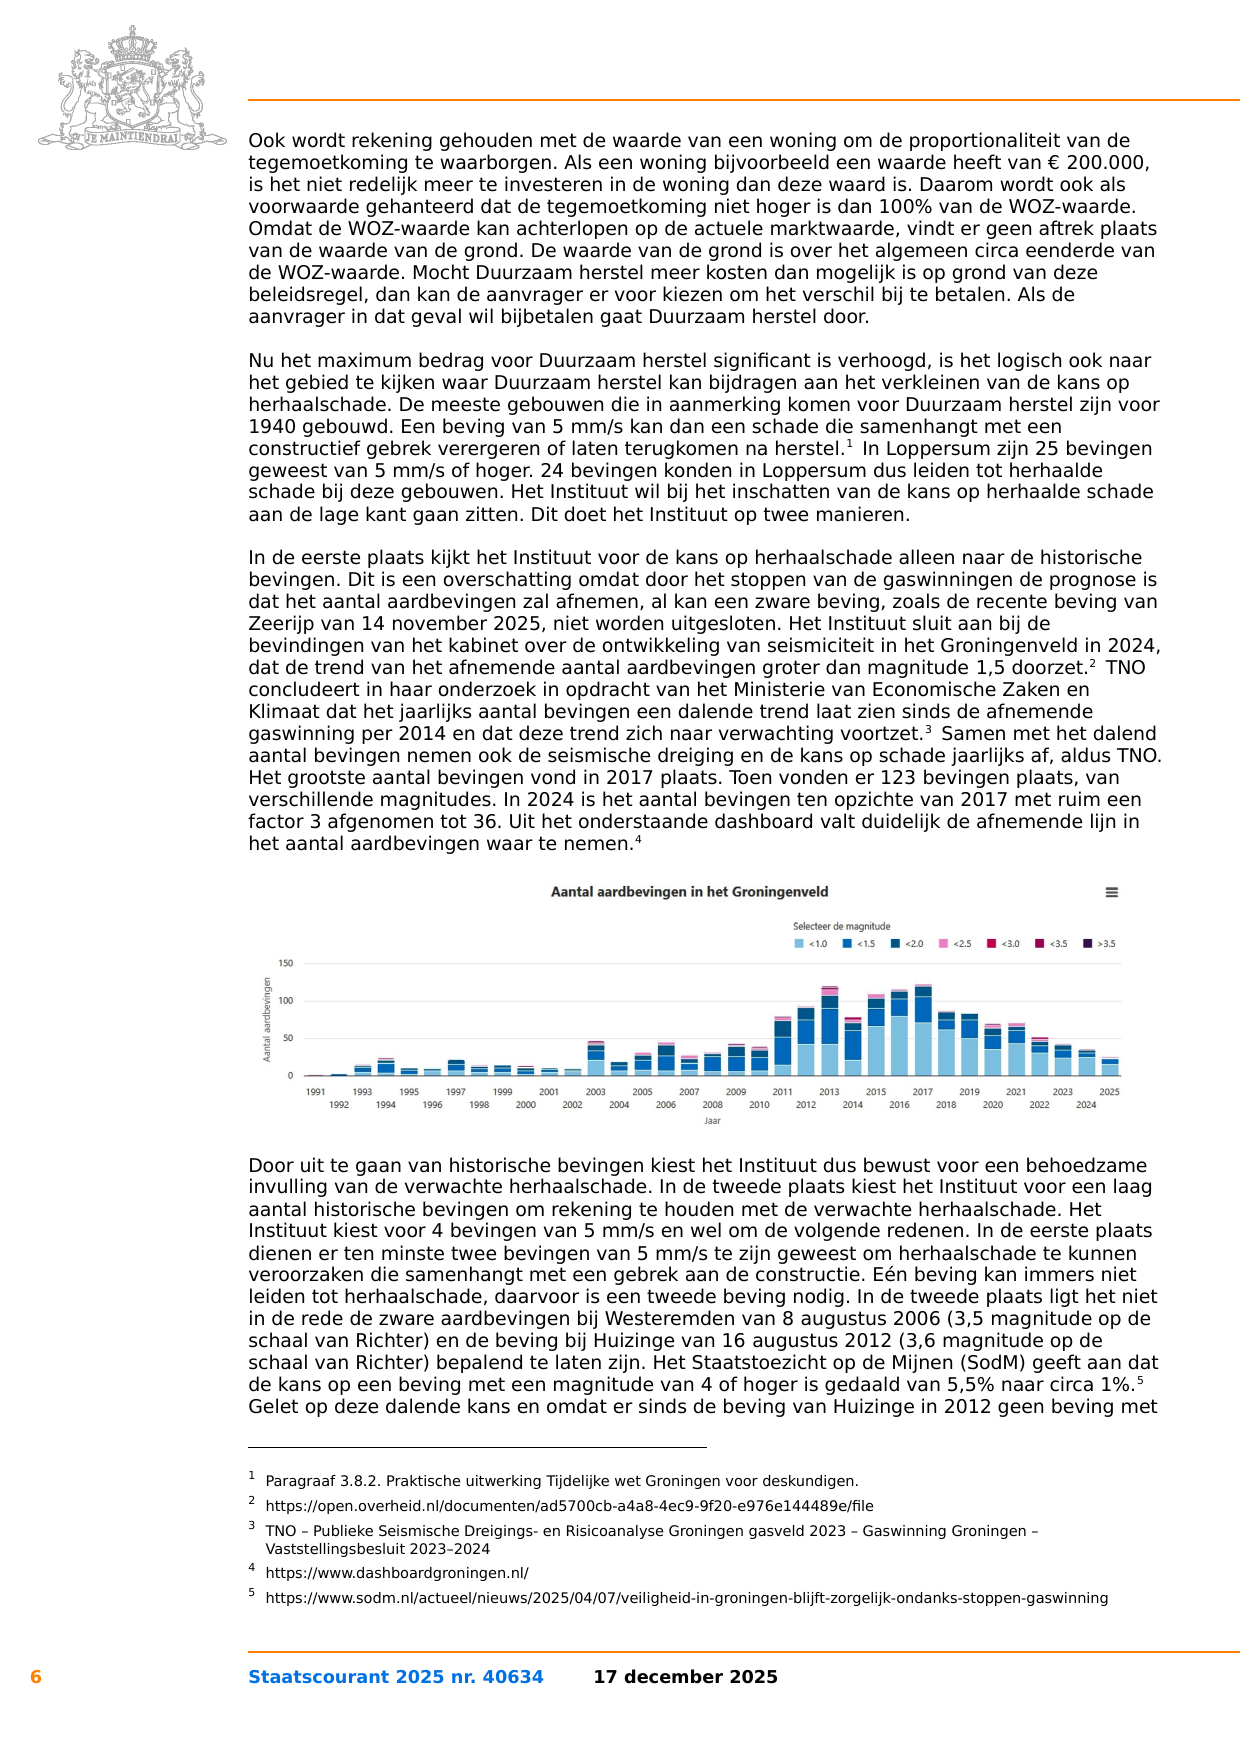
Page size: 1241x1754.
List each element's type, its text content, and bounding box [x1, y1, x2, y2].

picture [248, 855, 1134, 1133]
picture [38, 25, 227, 150]
text TNO – Publieke Seismische Dreigings- en Risicoanalyse Groningen gasveld 2023 – Gaswinning Groningen – Vaststellingsbesluit 2023–2024 [248, 1519, 1163, 1558]
text Paragraaf 3.8.2. Praktische uitwerking Tijdelijke wet Groningen voor deskundigen. [248, 1469, 1163, 1491]
text Ook wordt rekening gehouden met de waarde van een woning om de proportionaliteit van de tegemoetkoming te waarborgen. Als een woning bijvoorbeeld een waarde heeft van € 200.000, is het niet redelijk meer te investeren in de woning dan deze waard is. Daarom wordt ook als voorwaarde gehanteerd dat de tegemoetkoming niet hoger is dan 100% van de WOZ-waarde. Omdat de WOZ-waarde kan achterlopen op de actuele marktwaarde, vindt er geen aftrek plaats van de waarde van de grond. De waarde van de grond is over het algemeen circa eenderde van de WOZ-waarde. Mocht Duurzaam herstel meer kosten dan mogelijk is op grond van deze beleidsregel, dan kan de aanvrager er voor kiezen om het verschil bij te betalen. Als de aanvrager in dat geval wil bijbetalen gaat Duurzaam herstel door. [248, 130, 1163, 328]
text Door uit te gaan van historische bevingen kiest het Instituut dus bewust voor een behoedzame invulling van de verwachte herhaalschade. In de tweede plaats kiest het Instituut voor een laag aantal historische bevingen om rekening te houden met de verwachte herhaalschade. Het Instituut kiest voor 4 bevingen van 5 mm/s en wel om de volgende redenen. In de eerste plaats dienen er ten minste twee bevingen van 5 mm/s te zijn geweest om herhaalschade te kunnen veroorzaken die samenhangt met een gebrek aan de constructie. Eén beving kan immers niet leiden tot herhaalschade, daarvoor is een tweede beving nodig. In de tweede plaats ligt het niet in de rede de zware aardbevingen bij Westeremden van 8 augustus 2006 (3,5 magnitude op de schaal van Richter) en de beving bij Huizinge van 16 augustus 2012 (3,6 magnitude op de schaal van Richter) bepalend te laten zijn. Het Staatstoezicht op de Mijnen (SodM) geeft aan dat de kans op een beving met een magnitude van 4 of hoger is gedaald van 5,5% naar circa 1%. Gelet op deze dalende kans en omdat er sinds de beving van Huizinge in 2012 geen beving met [248, 1154, 1163, 1418]
text https://www.sodm.nl/actueel/nieuws/2025/04/07/veiligheid-in-groningen-blijft-zorgelijk-ondanks-stoppen-gaswinning [248, 1586, 1163, 1608]
text In de eerste plaats kijkt het Instituut voor de kans op herhaalschade alleen naar de historische bevingen. Dit is een overschatting omdat door het stoppen van de gaswinningen de prognose is dat het aantal aardbevingen zal afnemen, al kan een zware beving, zoals de recente beving van Zeerijp van 14 november 2025, niet worden uitgesloten. Het Instituut sluit aan bij de bevindingen van het kabinet over de ontwikkeling van seismiciteit in het Groningenveld in 2024, dat de trend van het afnemende aantal aardbevingen groter dan magnitude 1,5 doorzet. TNO concludeert in haar onderzoek in opdracht van het Ministerie van Economische Zaken en Klimaat dat het jaarlijks aantal bevingen een dalende trend laat zien sinds de afnemende gaswinning per 2014 en dat deze trend zich naar verwachting voortzet. Samen met het dalend aantal bevingen nemen ook de seismische dreiging en de kans op schade jaarlijks af, aldus TNO. Het grootste aantal bevingen vond in 2017 plaats. Toen vonden er 123 bevingen plaats, van verschillende magnitudes. In 2024 is het aantal bevingen ten opzichte van 2017 met ruim een factor 3 afgenomen tot 36. Uit het onderstaande dashboard valt duidelijk de afnemende lijn in het aantal aardbevingen waar te nemen. [248, 547, 1163, 1133]
text Nu het maximum bedrag voor Duurzaam herstel significant is verhoogd, is het logisch ook naar het gebied te kijken waar Duurzaam herstel kan bijdragen aan het verkleinen van de kans op herhaalschade. De meeste gebouwen die in aanmerking komen voor Duurzaam herstel zijn voor 1940 gebouwd. Een beving van 5 mm/s kan dan een schade die samenhangt met een constructief gebrek verergeren of laten terugkomen na herstel. In Loppersum zijn 25 bevingen geweest van 5 mm/s of hoger. 24 bevingen konden in Loppersum dus leiden tot herhaalde schade bij deze gebouwen. Het Instituut wil bij het inschatten van de kans op herhaalde schade aan de lage kant gaan zitten. Dit doet het Instituut op twee manieren. [248, 349, 1163, 525]
text https://open.overheid.nl/documenten/ad5700cb-a4a8-4ec9-9f20-e976e144489e/file [248, 1494, 1163, 1516]
text https://www.dashboardgroningen.nl/ [248, 1561, 1163, 1583]
